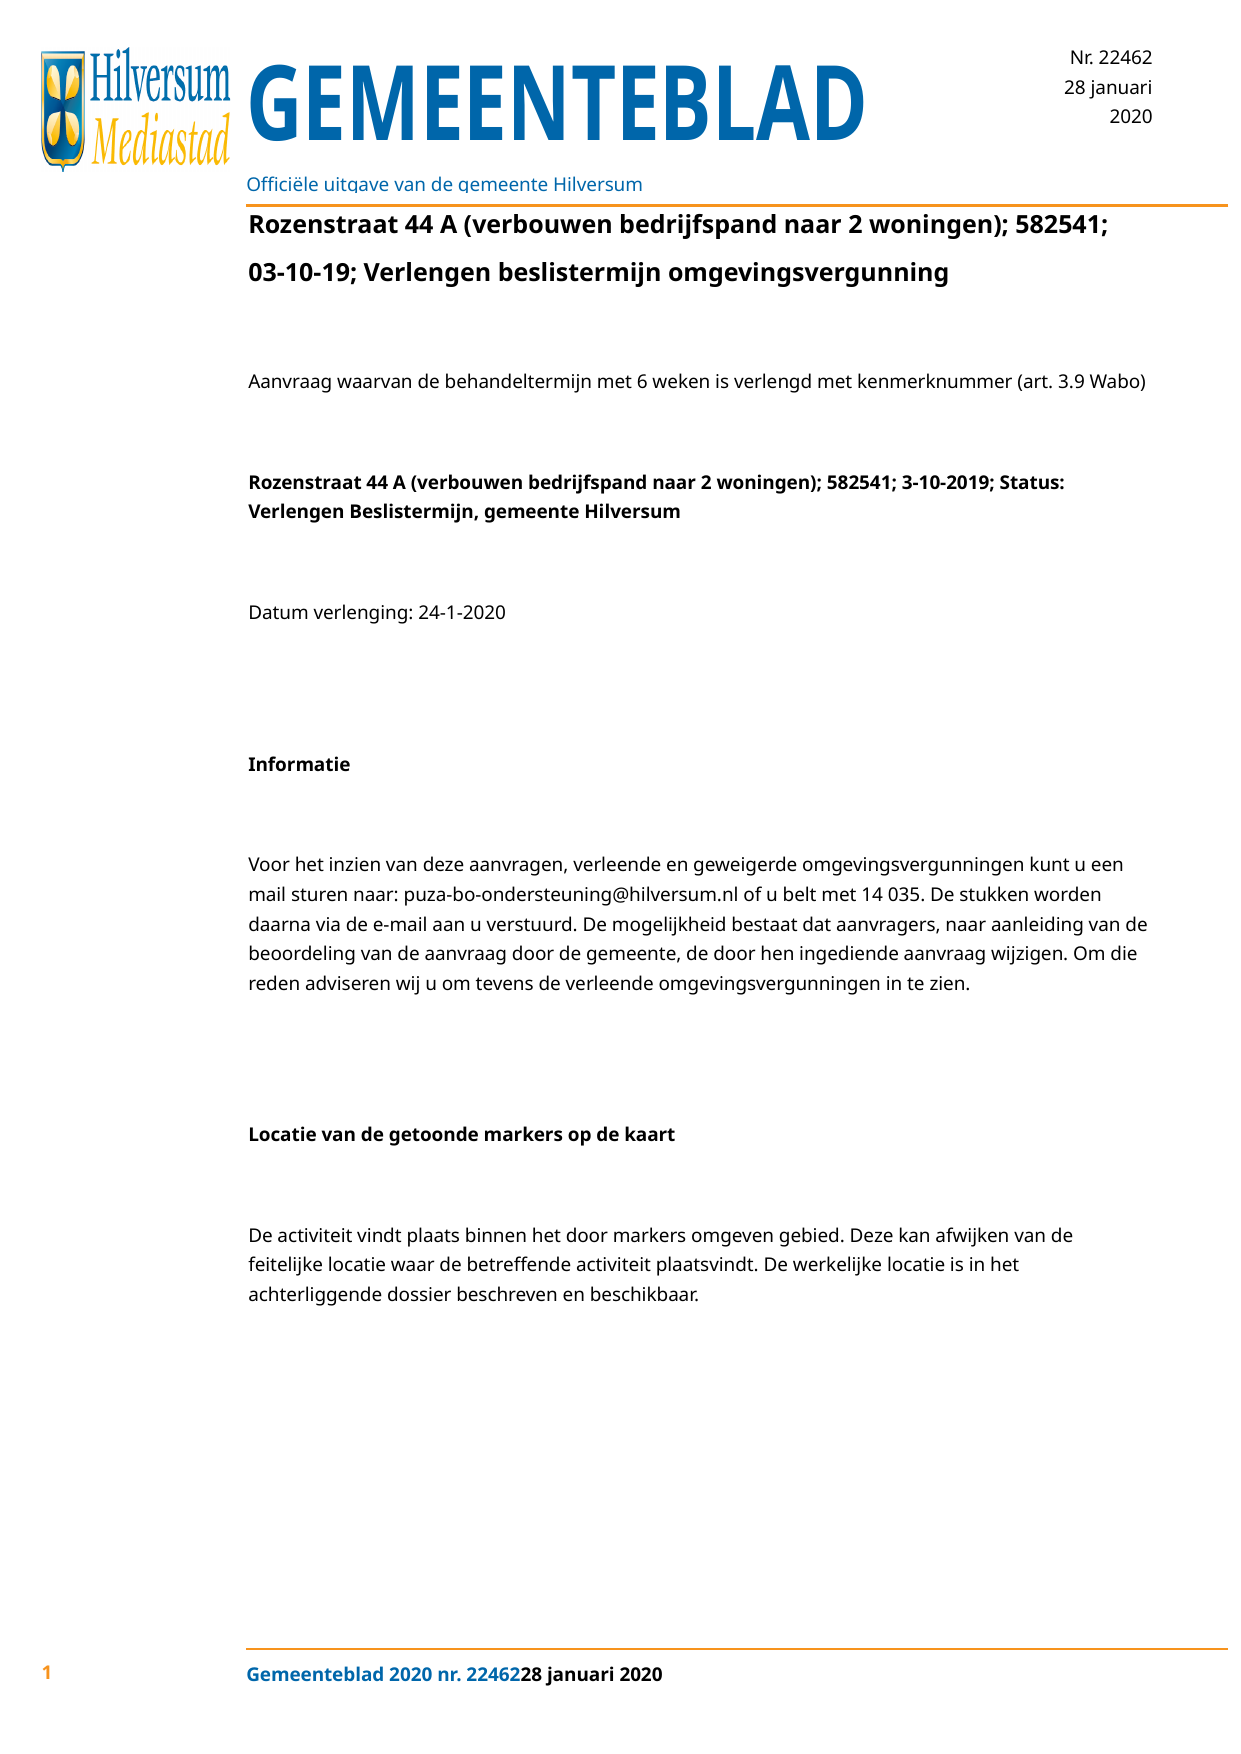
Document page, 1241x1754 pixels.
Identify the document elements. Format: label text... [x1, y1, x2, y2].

text Locatie van de getoonde markers op de kaart [248, 1121, 1152, 1147]
text Rozenstraat 44 A (verbouwen bedrijfspand naar 2 woningen); 582541; 03-10-19; Verlengen beslistermijn omgevingsvergunning [248, 207, 1152, 288]
text Aanvraag waarvan de behandeltermijn met 6 weken is verlengd met kenmerknummer (art. 3.9 Wabo) [248, 368, 1152, 394]
text Datum verlenging: 24-1-2020 [248, 599, 1152, 625]
picture [41, 47, 231, 172]
text Informatie [248, 751, 1152, 777]
text De activiteit vindt plaats binnen het door markers omgeven gebied. Deze kan afwijken van de feitelijke locatie waar de betreffende activiteit plaatsvindt. De werkelijke locatie is in het achterliggende dossier beschreven en beschikbaar. [248, 1222, 1152, 1307]
text Rozenstraat 44 A (verbouwen bedrijfspand naar 2 woningen); 582541; 3-10-2019; Status: Verlengen Beslistermijn, gemeente Hilversum [248, 469, 1152, 524]
text Voor het inzien van deze aanvragen, verleende en geweigerde omgevingsvergunningen kunt u een mail sturen naar: puza-bo-ondersteuning@hilversum.nl of u belt met 14 035. De stukken worden daarna via de e-mail aan u verstuurd. De mogelijkheid bestaat dat aanvragers, naar aanleiding van de beoordeling van de aanvraag door de gemeente, de door hen ingediende aanvraag wijzigen. Om die reden adviseren wij u om tevens de verleende omgevingsvergunningen in te zien. [248, 852, 1152, 996]
